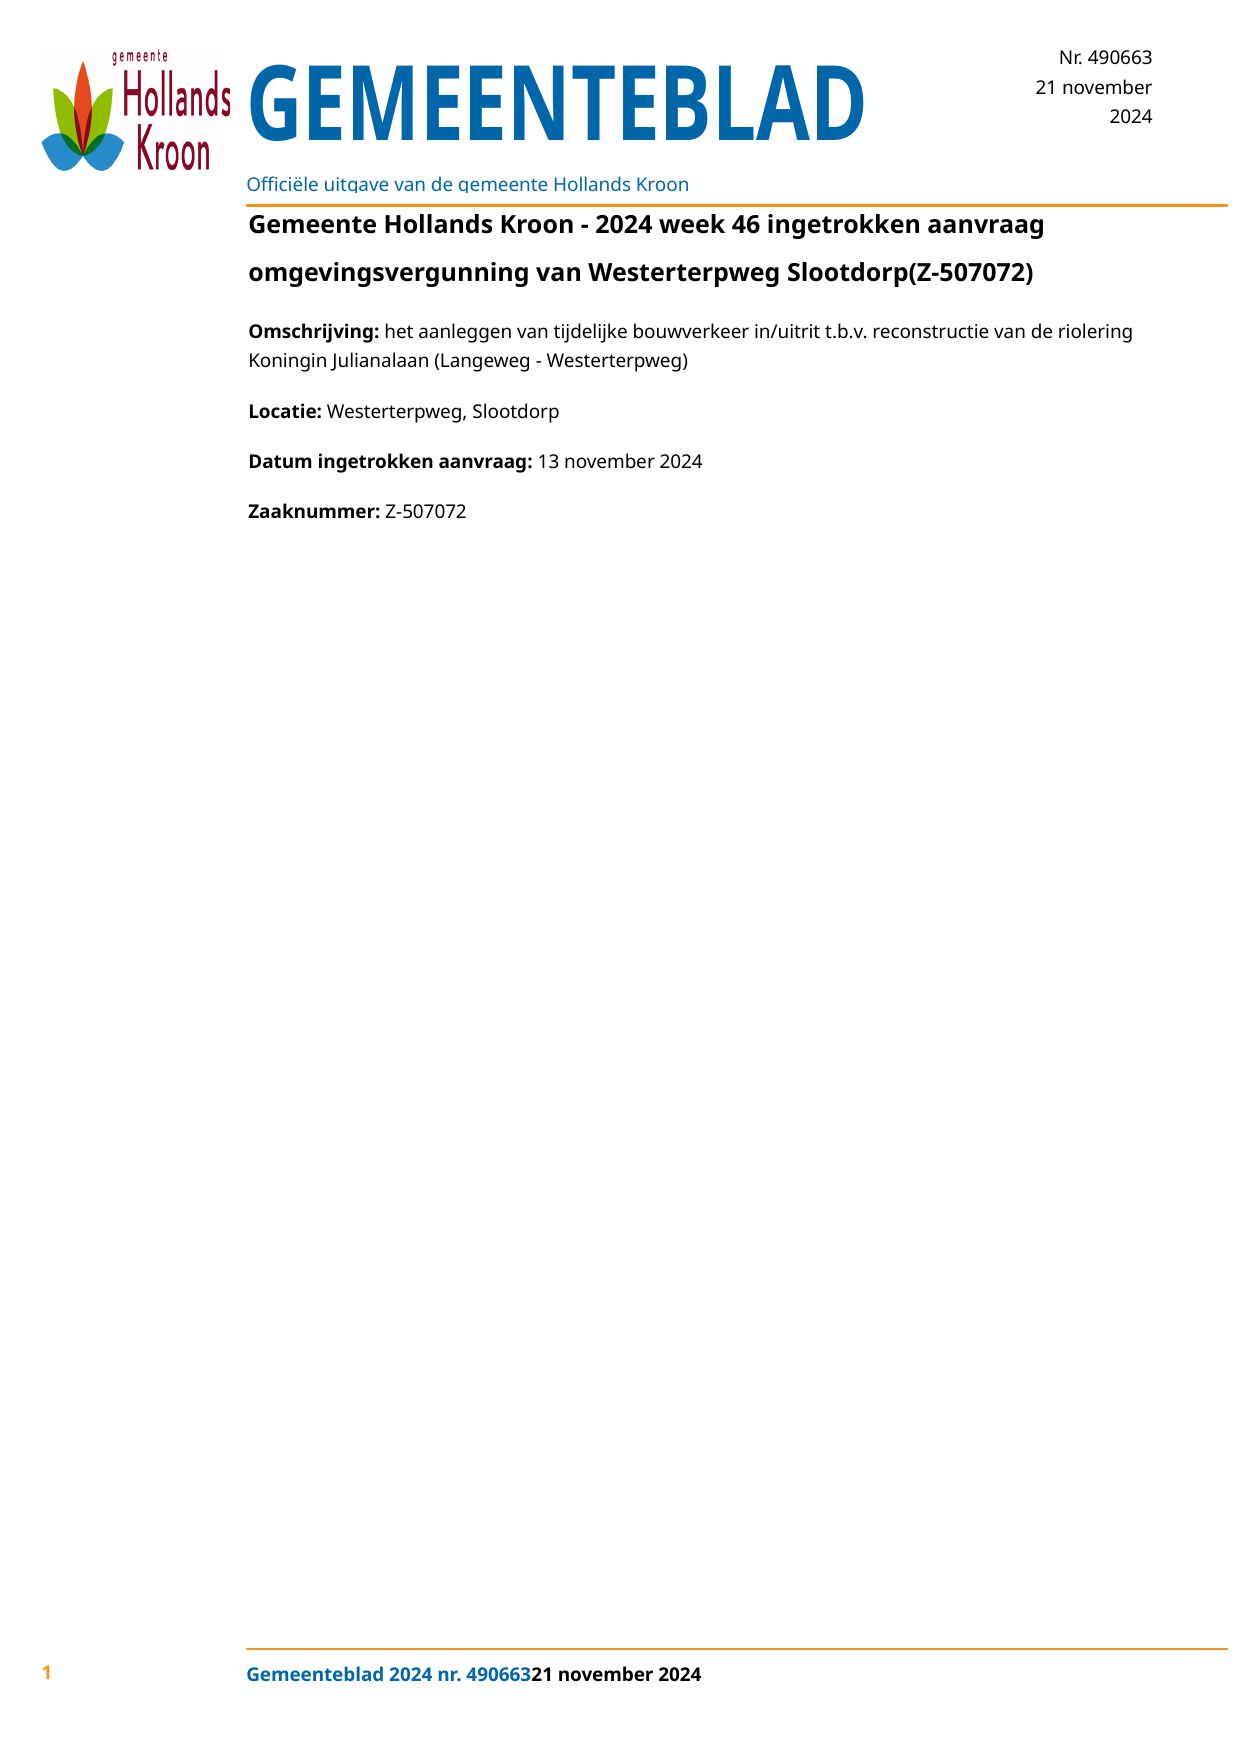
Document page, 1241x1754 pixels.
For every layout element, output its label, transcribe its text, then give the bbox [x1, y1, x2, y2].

text Datum ingetrokken aanvraag: 13 november 2024 [248, 448, 1152, 474]
text Locatie: Westerterpweg, Slootdorp [248, 398, 1152, 424]
picture [41, 47, 231, 172]
text Gemeente Hollands Kroon - 2024 week 46 ingetrokken aanvraag omgevingsvergunning van Westerterpweg Slootdorp(Z-507072) [248, 207, 1152, 288]
text Zaaknummer: Z-507072 [248, 499, 1152, 524]
text Omschrijving: het aanleggen van tijdelijke bouwverkeer in/uitrit t.b.v. reconstructie van de riolering Koningin Julianalaan (Langeweg - Westerterpweg) [248, 318, 1152, 373]
